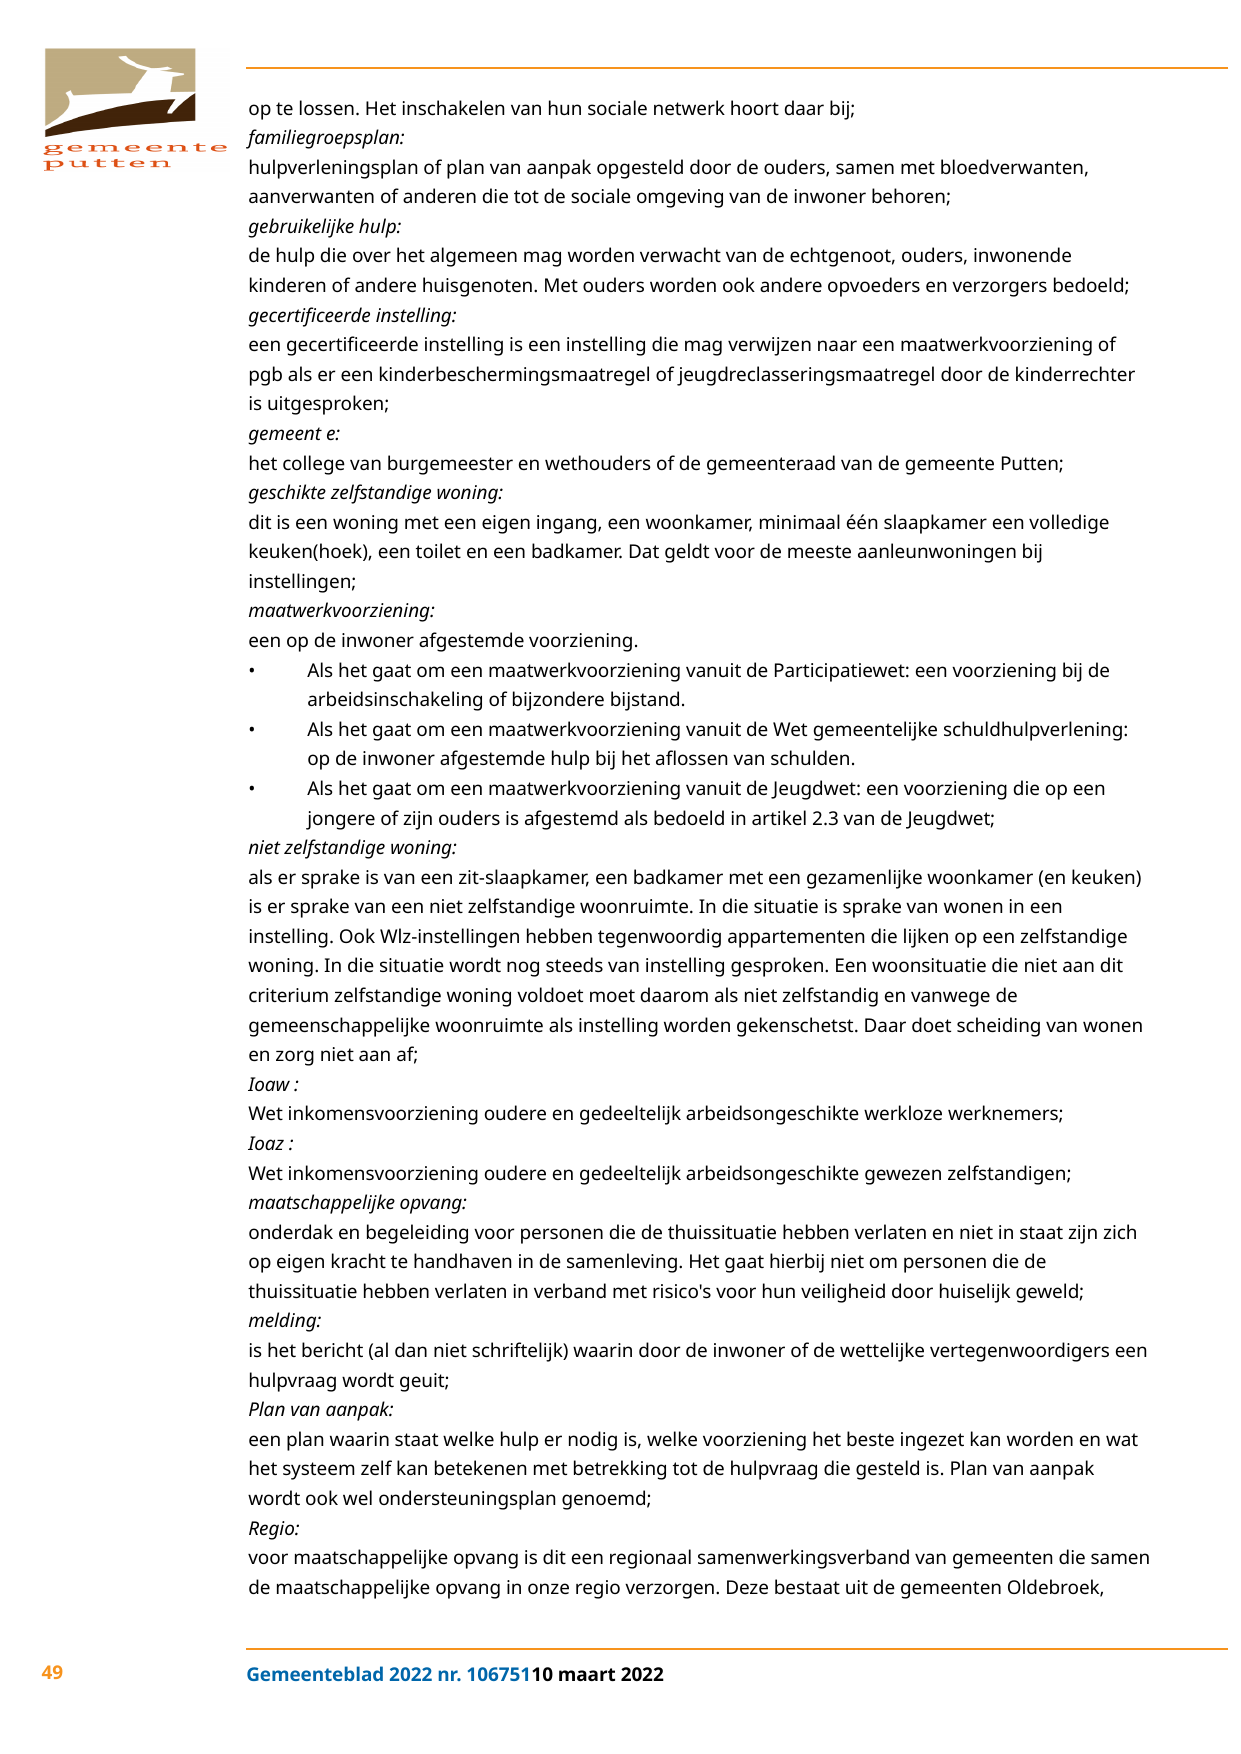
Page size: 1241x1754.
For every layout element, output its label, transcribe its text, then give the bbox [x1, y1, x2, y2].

text de hulp die over het algemeen mag worden verwacht van de echtgenoot, ouders, inwonende kinderen of andere huisgenoten. Met ouders worden ook andere opvoeders en verzorgers bedoeld; [248, 243, 1152, 298]
text Ioaz : [248, 1130, 1152, 1156]
text is het bericht (al dan niet schriftelijk) waarin door de inwoner of de wettelijke vertegenwoordigers een hulpvraag wordt geuit; [248, 1337, 1152, 1393]
text een gecertificeerde instelling is een instelling die mag verwijzen naar een maatwerkvoorziening of pgb als er een kinderbeschermingsmaatregel of jeugdreclasseringsmaatregel door de kinderrechter is uitgesproken; [248, 331, 1152, 416]
text Wet inkomensvoorziening oudere en gedeeltelijk arbeidsongeschikte gewezen zelfstandigen; [248, 1160, 1152, 1186]
text maatwerkvoorziening: [248, 598, 1152, 623]
text geschikte zelfstandige woning: [248, 479, 1152, 505]
text maatschappelijke opvang: [248, 1189, 1152, 1215]
text hulpverleningsplan of plan van aanpak opgesteld door de ouders, samen met bloedverwanten, aanverwanten of anderen die tot de sociale omgeving van de inwoner behoren; [248, 154, 1152, 209]
text als er sprake is van een zit-slaapkamer, een badkamer met een gezamenlijke woonkamer (en keuken) is er sprake van een niet zelfstandige woonruimte. In die situatie is sprake van wonen in een instelling. Ook Wlz-instellingen hebben tegenwoordig appartementen die lijken op een zelfstandige woning. In die situatie wordt nog steeds van instelling gesproken. Een woonsituatie die niet aan dit criterium zelfstandige woning voldoet moet daarom als niet zelfstandig en vanwege de gemeenschappelijke woonruimte als instelling worden gekenschetst. Daar doet scheiding van wonen en zorg niet aan af; [248, 864, 1152, 1067]
text Regio: [248, 1515, 1152, 1541]
text een plan waarin staat welke hulp er nodig is, welke voorziening het beste ingezet kan worden en wat het systeem zelf kan betekenen met betrekking tot de hulpvraag die gesteld is. Plan van aanpak wordt ook wel ondersteuningsplan genoemd; [248, 1426, 1152, 1511]
list Als het gaat om een maatwerkvoorziening vanuit de Wet gemeentelijke schuldhulpverlening: op de inwoner afgestemde hulp bij het aflossen van schulden. [248, 716, 1152, 771]
text melding: [248, 1308, 1152, 1333]
text dit is een woning met een eigen ingang, een woonkamer, minimaal één slaapkamer een volledige keuken(hoek), een toilet en een badkamer. Dat geldt voor de meeste aanleunwoningen bij instellingen; [248, 509, 1152, 594]
picture [41, 47, 231, 172]
text Wet inkomensvoorziening oudere en gedeeltelijk arbeidsongeschikte werkloze werknemers; [248, 1101, 1152, 1126]
text een op de inwoner afgestemde voorziening. [248, 627, 1152, 653]
text het college van burgemeester en wethouders of de gemeenteraad van de gemeente Putten; [248, 450, 1152, 476]
text gemeent e: [248, 420, 1152, 446]
text familiegroepsplan: [248, 124, 1152, 150]
text op te lossen. Het inschakelen van hun sociale netwerk hoort daar bij; [248, 95, 1152, 121]
text Ioaw : [248, 1071, 1152, 1097]
text gebruikelijke hulp: [248, 213, 1152, 239]
list Als het gaat om een maatwerkvoorziening vanuit de Jeugdwet: een voorziening die op een jongere of zijn ouders is afgestemd als bedoeld in artikel 2.3 van de Jeugdwet; [248, 775, 1152, 831]
text Plan van aanpak: [248, 1396, 1152, 1422]
text niet zelfstandige woning: [248, 834, 1152, 860]
text voor maatschappelijke opvang is dit een regionaal samenwerkingsverband van gemeenten die samen de maatschappelijke opvang in onze regio verzorgen. Deze bestaat uit de gemeenten Oldebroek, [248, 1544, 1152, 1600]
text onderdak en begeleiding voor personen die de thuissituatie hebben verlaten en niet in staat zijn zich op eigen kracht te handhaven in de samenleving. Het gaat hierbij niet om personen die de thuissituatie hebben verlaten in verband met risico's voor hun veiligheid door huiselijk geweld; [248, 1219, 1152, 1304]
text gecertificeerde instelling: [248, 302, 1152, 328]
list Als het gaat om een maatwerkvoorziening vanuit de Participatiewet: een voorziening bij de arbeidsinschakeling of bijzondere bijstand. [248, 657, 1152, 712]
